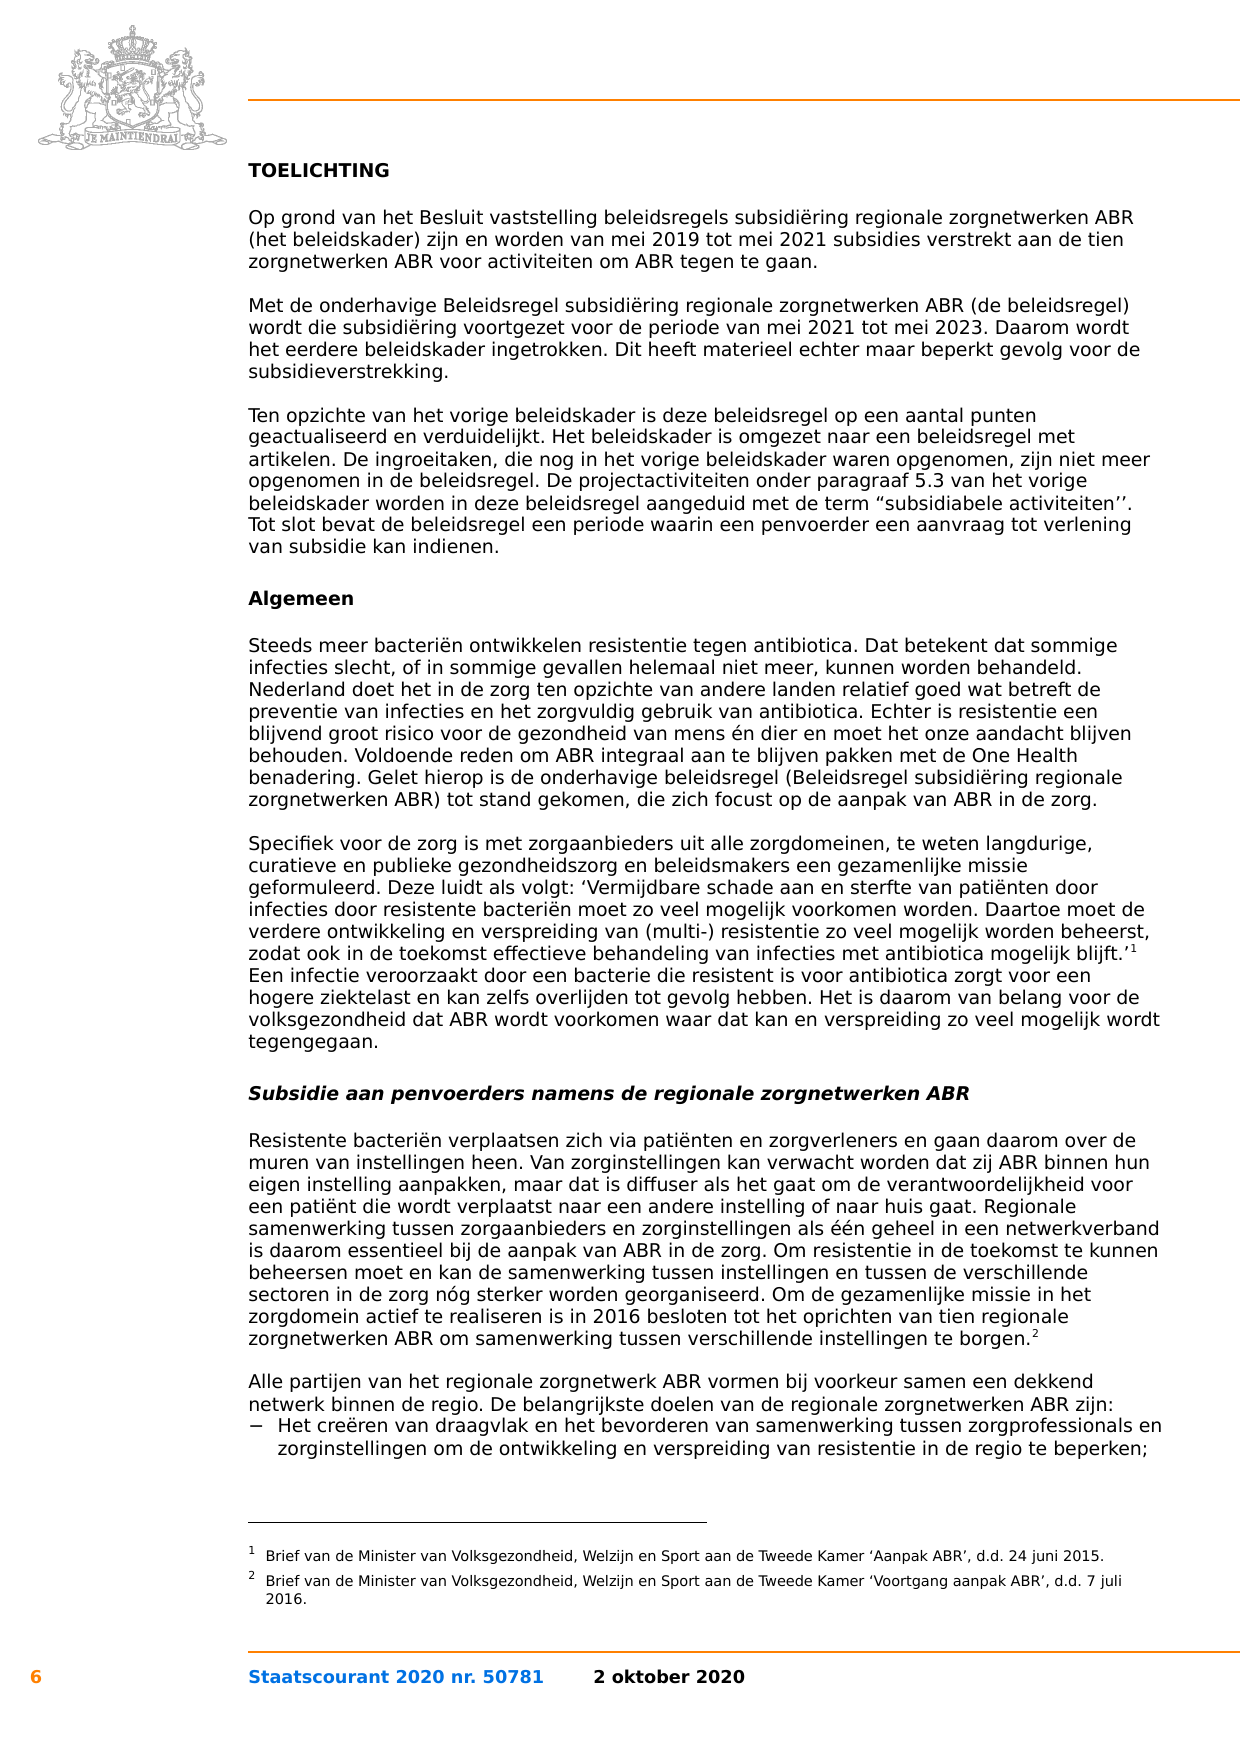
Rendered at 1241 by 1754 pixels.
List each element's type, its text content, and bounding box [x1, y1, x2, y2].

subtitle Algemeen [248, 588, 1163, 610]
text Steeds meer bacteriën ontwikkelen resistentie tegen antibiotica. Dat betekent dat sommige infecties slecht, of in sommige gevallen helemaal niet meer, kunnen worden behandeld. Nederland doet het in de zorg ten opzichte van andere landen relatief goed wat betreft de preventie van infecties en het zorgvuldig gebruik van antibiotica. Echter is resistentie een blijvend groot risico voor de gezondheid van mens én dier en moet het onze aandacht blijven behouden. Voldoende reden om ABR integraal aan te blijven pakken met de One Health benadering. Gelet hierop is de onderhavige beleidsregel (Beleidsregel subsidiëring regionale zorgnetwerken ABR) tot stand gekomen, die zich focust op de aanpak van ABR in de zorg. [248, 635, 1163, 811]
text Met de onderhavige Beleidsregel subsidiëring regionale zorgnetwerken ABR (de beleidsregel) wordt die subsidiëring voortgezet voor de periode van mei 2021 tot mei 2023. Daarom wordt het eerdere beleidskader ingetrokken. Dit heeft materieel echter maar beperkt gevolg voor de subsidieverstrekking. [248, 295, 1163, 383]
text Brief van de Minister van Volksgezondheid, Welzijn en Sport aan de Tweede Kamer ‘Voortgang aanpak ABR’, d.d. 7 juli 2016. [248, 1569, 1163, 1608]
text Ten opzichte van het vorige beleidskader is deze beleidsregel op een aantal punten geactualiseerd en verduidelijkt. Het beleidskader is omgezet naar een beleidsregel met artikelen. De ingroeitaken, die nog in het vorige beleidskader waren opgenomen, zijn niet meer opgenomen in de beleidsregel. De projectactiviteiten onder paragraaf 5.3 van het vorige beleidskader worden in deze beleidsregel aangeduid met de term “subsidiabele activiteiten’’. Tot slot bevat de beleidsregel een periode waarin een penvoerder een aanvraag tot verlening van subsidie kan indienen. [248, 404, 1163, 558]
text Alle partijen van het regionale zorgnetwerk ABR vormen bij voorkeur samen een dekkend netwerk binnen de regio. De belangrijkste doelen van de regionale zorgnetwerken ABR zijn: [248, 1371, 1163, 1415]
text Specifiek voor de zorg is met zorgaanbieders uit alle zorgdomeinen, te weten langdurige, curatieve en publieke gezondheidszorg en beleidsmakers een gezamenlijke missie geformuleerd. Deze luidt als volgt: ‘Vermijdbare schade aan en sterfte van patiënten door infecties door resistente bacteriën moet zo veel mogelijk voorkomen worden. Daartoe moet de verdere ontwikkeling en verspreiding van (multi-) resistentie zo veel mogelijk worden beheerst, zodat ook in de toekomst effectieve behandeling van infecties met antibiotica mogelijk blijft.’ Een infectie veroorzaakt door een bacterie die resistent is voor antibiotica zorgt voor een hogere ziektelast en kan zelfs overlijden tot gevolg hebben. Het is daarom van belang voor de volksgezondheid dat ABR wordt voorkomen waar dat kan en verspreiding zo veel mogelijk wordt tegengegaan. [248, 833, 1163, 1053]
subtitle Subsidie aan penvoerders namens de regionale zorgnetwerken ABR [248, 1083, 1163, 1105]
text − Het creëren van draagvlak en het bevorderen van samenwerking tussen zorgprofessionals en zorginstellingen om de ontwikkeling en verspreiding van resistentie in de regio te beperken; [248, 1415, 1163, 1459]
picture [38, 25, 227, 150]
text Op grond van het Besluit vaststelling beleidsregels subsidiëring regionale zorgnetwerken ABR (het beleidskader) zijn en worden van mei 2019 tot mei 2021 subsidies verstrekt aan de tien zorgnetwerken ABR voor activiteiten om ABR tegen te gaan. [248, 207, 1163, 273]
subtitle TOELICHTING [248, 160, 1163, 182]
text Resistente bacteriën verplaatsen zich via patiënten en zorgverleners en gaan daarom over de muren van instellingen heen. Van zorginstellingen kan verwacht worden dat zij ABR binnen hun eigen instelling aanpakken, maar dat is diffuser als het gaat om de verantwoordelijkheid voor een patiënt die wordt verplaatst naar een andere instelling of naar huis gaat. Regionale samenwerking tussen zorgaanbieders en zorginstellingen als één geheel in een netwerkverband is daarom essentieel bij de aanpak van ABR in de zorg. Om resistentie in de toekomst te kunnen beheersen moet en kan de samenwerking tussen instellingen en tussen de verschillende sectoren in de zorg nóg sterker worden georganiseerd. Om de gezamenlijke missie in het zorgdomein actief te realiseren is in 2016 besloten tot het oprichten van tien regionale zorgnetwerken ABR om samenwerking tussen verschillende instellingen te borgen. [248, 1130, 1163, 1349]
text Brief van de Minister van Volksgezondheid, Welzijn en Sport aan de Tweede Kamer ‘Aanpak ABR’, d.d. 24 juni 2015. [248, 1544, 1163, 1566]
